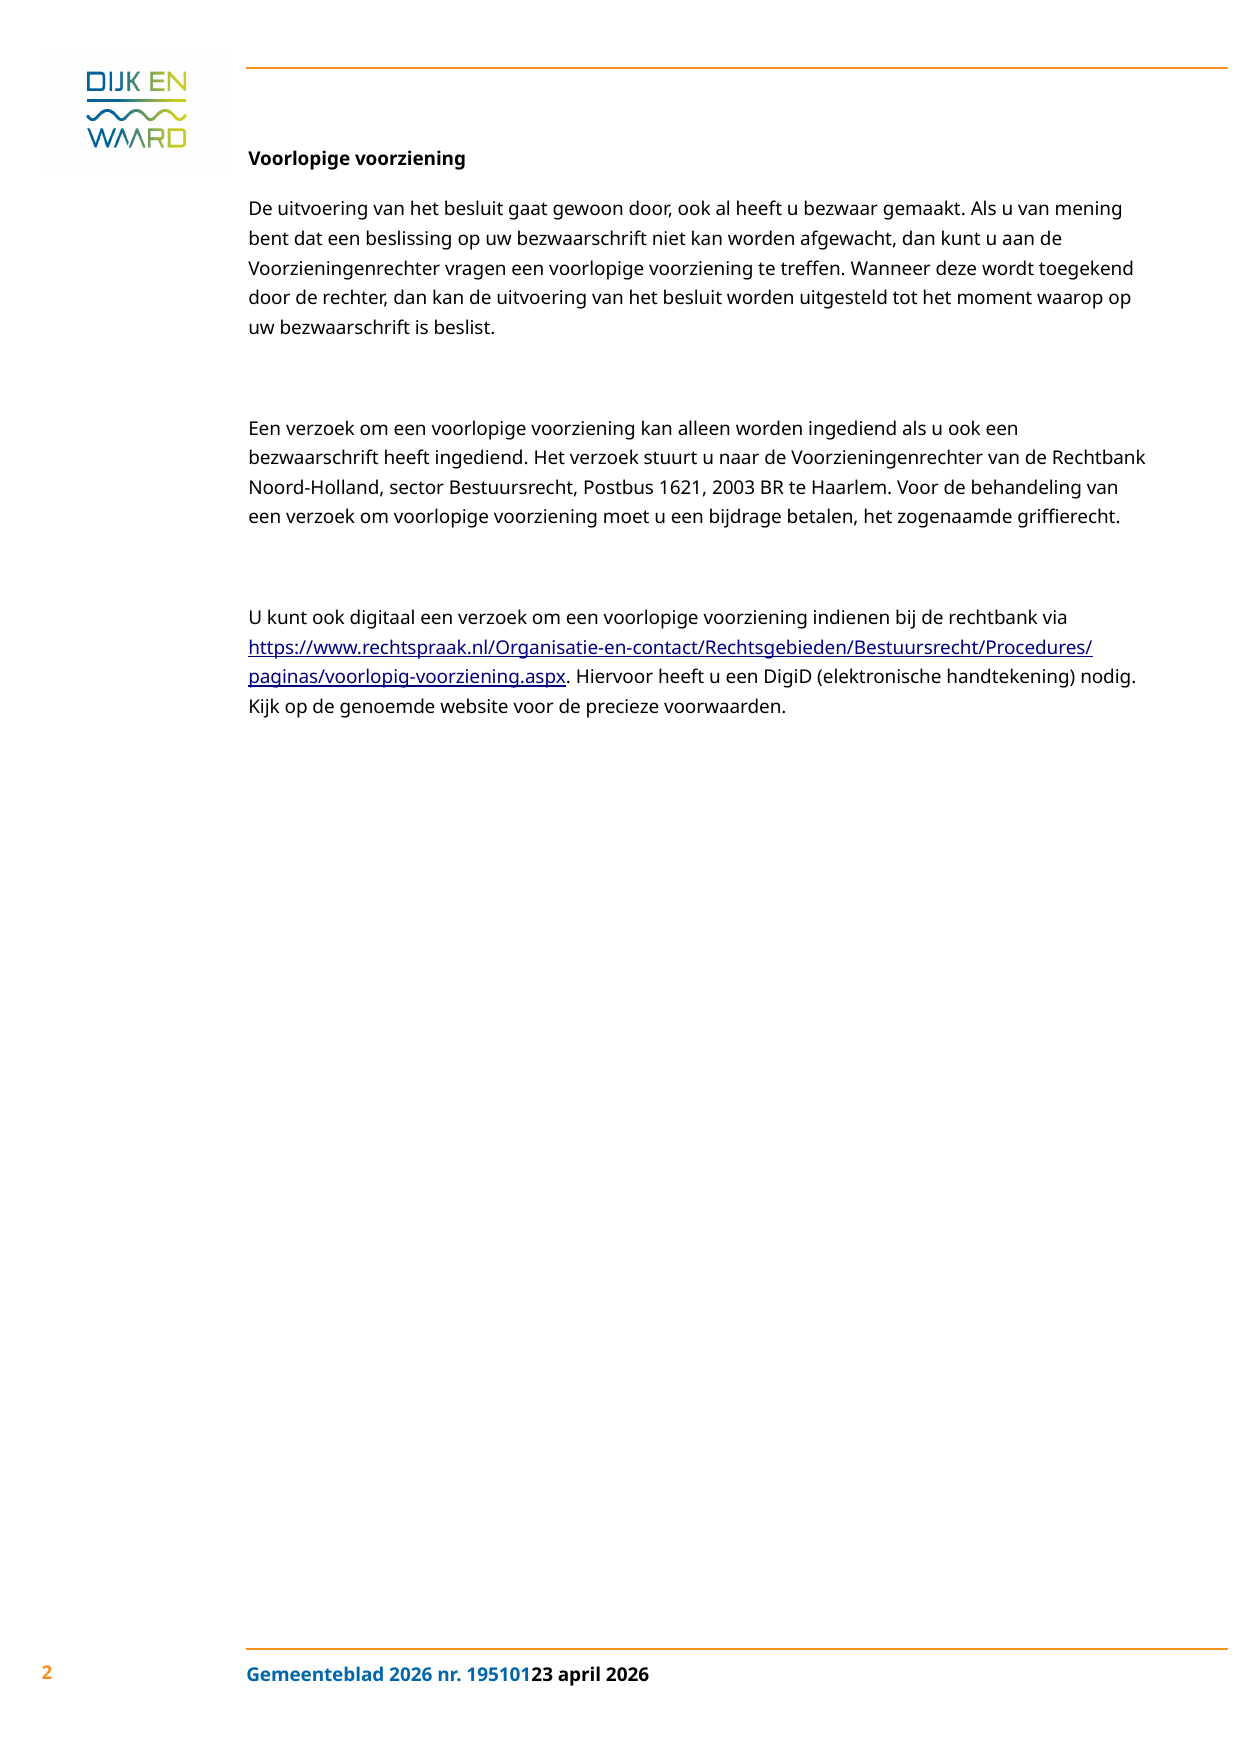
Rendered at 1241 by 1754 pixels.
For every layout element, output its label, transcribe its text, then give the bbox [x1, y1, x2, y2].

text U kunt ook digitaal een verzoek om een voorlopige voorziening indienen bij de rechtbank via https://www.rechtspraak.nl/Organisatie-en-contact/Rechtsgebieden/Bestuursrecht/Procedures/paginas/voorlopig-voorziening.aspx. Hiervoor heeft u een DigiD (elektronische handtekening) nodig. Kijk op de genoemde website voor de precieze voorwaarden. [248, 604, 1152, 719]
picture [41, 47, 231, 172]
text De uitvoering van het besluit gaat gewoon door, ook al heeft u bezwaar gemaakt. Als u van mening bent dat een beslissing op uw bezwaarschrift niet kan worden afgewacht, dan kunt u aan de Voorzieningenrechter vragen een voorlopige voorziening te treffen. Wanneer deze wordt toegekend door de rechter, dan kan de uitvoering van het besluit worden uitgesteld tot het moment waarop op uw bezwaarschrift is beslist. [248, 196, 1152, 340]
text Voorlopige voorziening [248, 145, 1152, 171]
text Een verzoek om een voorlopige voorziening kan alleen worden ingediend als u ook een bezwaarschrift heeft ingediend. Het verzoek stuurt u naar de Voorzieningenrechter van de Rechtbank Noord-Holland, sector Bestuursrecht, Postbus 1621, 2003 BR te Haarlem. Voor de behandeling van een verzoek om voorlopige voorziening moet u een bijdrage betalen, het zogenaamde griffierecht. [248, 415, 1152, 529]
